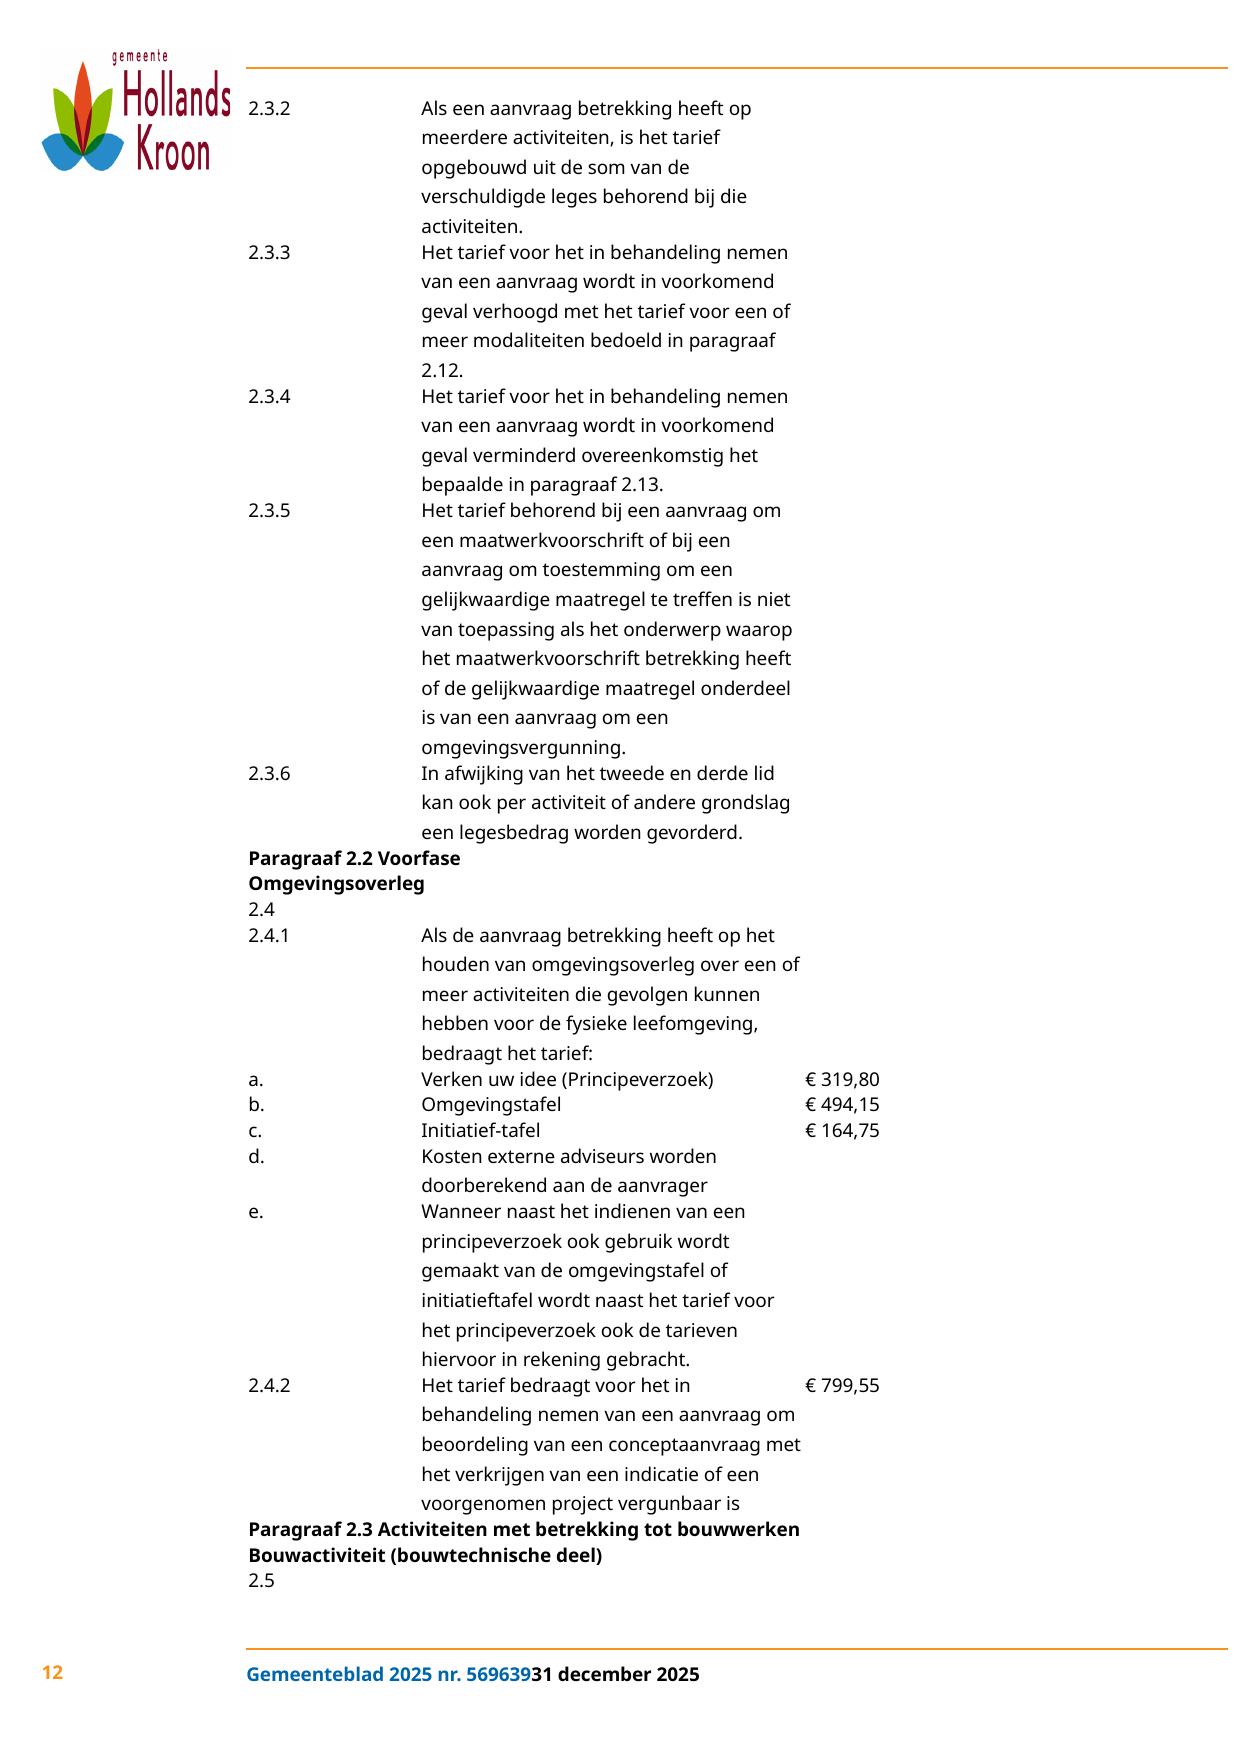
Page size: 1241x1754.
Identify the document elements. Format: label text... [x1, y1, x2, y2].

table_cell € 164,75 [805, 1118, 978, 1143]
table_cell [979, 1143, 1152, 1198]
table_cell [979, 896, 1152, 922]
table_cell [805, 922, 978, 1066]
table_cell [805, 1199, 978, 1372]
table_cell [805, 1143, 978, 1198]
table_cell € 319,80 [805, 1066, 978, 1092]
table_cell 2.3.6 [248, 760, 421, 845]
table_cell [979, 760, 1152, 845]
table_cell 2.5 [248, 1568, 421, 1593]
table_cell Wanneer naast het indienen van een principeverzoek ook gebruik wordt gemaakt van de omgevingstafel of initiatieftafel wordt naast het tarief voor het principeverzoek ook de tarieven hiervoor in rekening gebracht. [421, 1199, 805, 1372]
table_cell Paragraaf 2.3 Activiteiten met betrekking tot bouwwerken [248, 1516, 1152, 1542]
table_cell Verken uw idee (Principeverzoek) [421, 1066, 805, 1092]
table_cell [979, 1372, 1152, 1516]
table_cell 2.3.4 [248, 383, 421, 497]
table_cell a. [248, 1066, 421, 1092]
table_cell e. [248, 1199, 421, 1372]
table_cell 2.3.2 [248, 95, 421, 239]
table_cell Paragraaf 2.2 Voorfase [248, 845, 1152, 870]
table_cell [805, 95, 978, 239]
table_cell Omgevingsoverleg [248, 870, 978, 896]
table_cell Bouwactiviteit (bouwtechnische deel) [248, 1542, 978, 1568]
table_cell 2.4.1 [248, 922, 421, 1066]
table_cell Het tarief bedraagt voor het in behandeling nemen van een aanvraag om beoordeling van een conceptaanvraag met het verkrijgen van een indicatie of een voorgenomen project vergunbaar is [421, 1372, 805, 1516]
table_cell [979, 922, 1152, 1066]
table_cell [805, 498, 978, 760]
table_cell Als de aanvraag betrekking heeft op het houden van omgevingsoverleg over een of meer activiteiten die gevolgen kunnen hebben voor de fysieke leefomgeving, bedraagt het tarief: [421, 922, 805, 1066]
table_cell 2.4 [248, 896, 421, 922]
picture [41, 47, 231, 172]
table_cell 2.3.5 [248, 498, 421, 760]
table_cell € 494,15 [805, 1092, 978, 1117]
table_cell [805, 383, 978, 497]
table_cell [979, 498, 1152, 760]
table_cell Het tarief voor het in behandeling nemen van een aanvraag wordt in voorkomend geval verhoogd met het tarief voor een of meer modaliteiten bedoeld in paragraaf 2.12. [421, 239, 805, 383]
table_cell [979, 1199, 1152, 1372]
table_cell Het tarief voor het in behandeling nemen van een aanvraag wordt in voorkomend geval verminderd overeenkomstig het bepaalde in paragraaf 2.13. [421, 383, 805, 497]
table_cell [421, 896, 805, 922]
table_cell [979, 95, 1152, 239]
table_cell 2.4.2 [248, 1372, 421, 1516]
table_cell [805, 1568, 978, 1593]
table_cell [805, 760, 978, 845]
table_cell [979, 1118, 1152, 1143]
table_cell [979, 383, 1152, 497]
table_cell Het tarief behorend bij een aanvraag om een maatwerkvoorschrift of bij een aanvraag om toestemming om een gelijkwaardige maatregel te treffen is niet van toepassing als het onderwerp waarop het maatwerkvoorschrift betrekking heeft of de gelijkwaardige maatregel onderdeel is van een aanvraag om een omgevingsvergunning. [421, 498, 805, 760]
table_cell Omgevingstafel [421, 1092, 805, 1117]
table_cell [979, 1568, 1152, 1593]
table_cell Kosten externe adviseurs worden doorberekend aan de aanvrager [421, 1143, 805, 1198]
table_cell [979, 239, 1152, 383]
table_cell [979, 1092, 1152, 1117]
table_cell d. [248, 1143, 421, 1198]
table_cell [421, 1568, 805, 1593]
table_cell € 799,55 [805, 1372, 978, 1516]
table_cell [805, 239, 978, 383]
table_cell [979, 1066, 1152, 1092]
table_cell In afwijking van het tweede en derde lid kan ook per activiteit of andere grondslag een legesbedrag worden gevorderd. [421, 760, 805, 845]
table_cell Als een aanvraag betrekking heeft op meerdere activiteiten, is het tarief opgebouwd uit de som van de verschuldigde leges behorend bij die activiteiten. [421, 95, 805, 239]
table_cell b. [248, 1092, 421, 1117]
table_cell Initiatief-tafel [421, 1118, 805, 1143]
table_cell c. [248, 1118, 421, 1143]
table_cell 2.3.3 [248, 239, 421, 383]
table_cell [805, 896, 978, 922]
